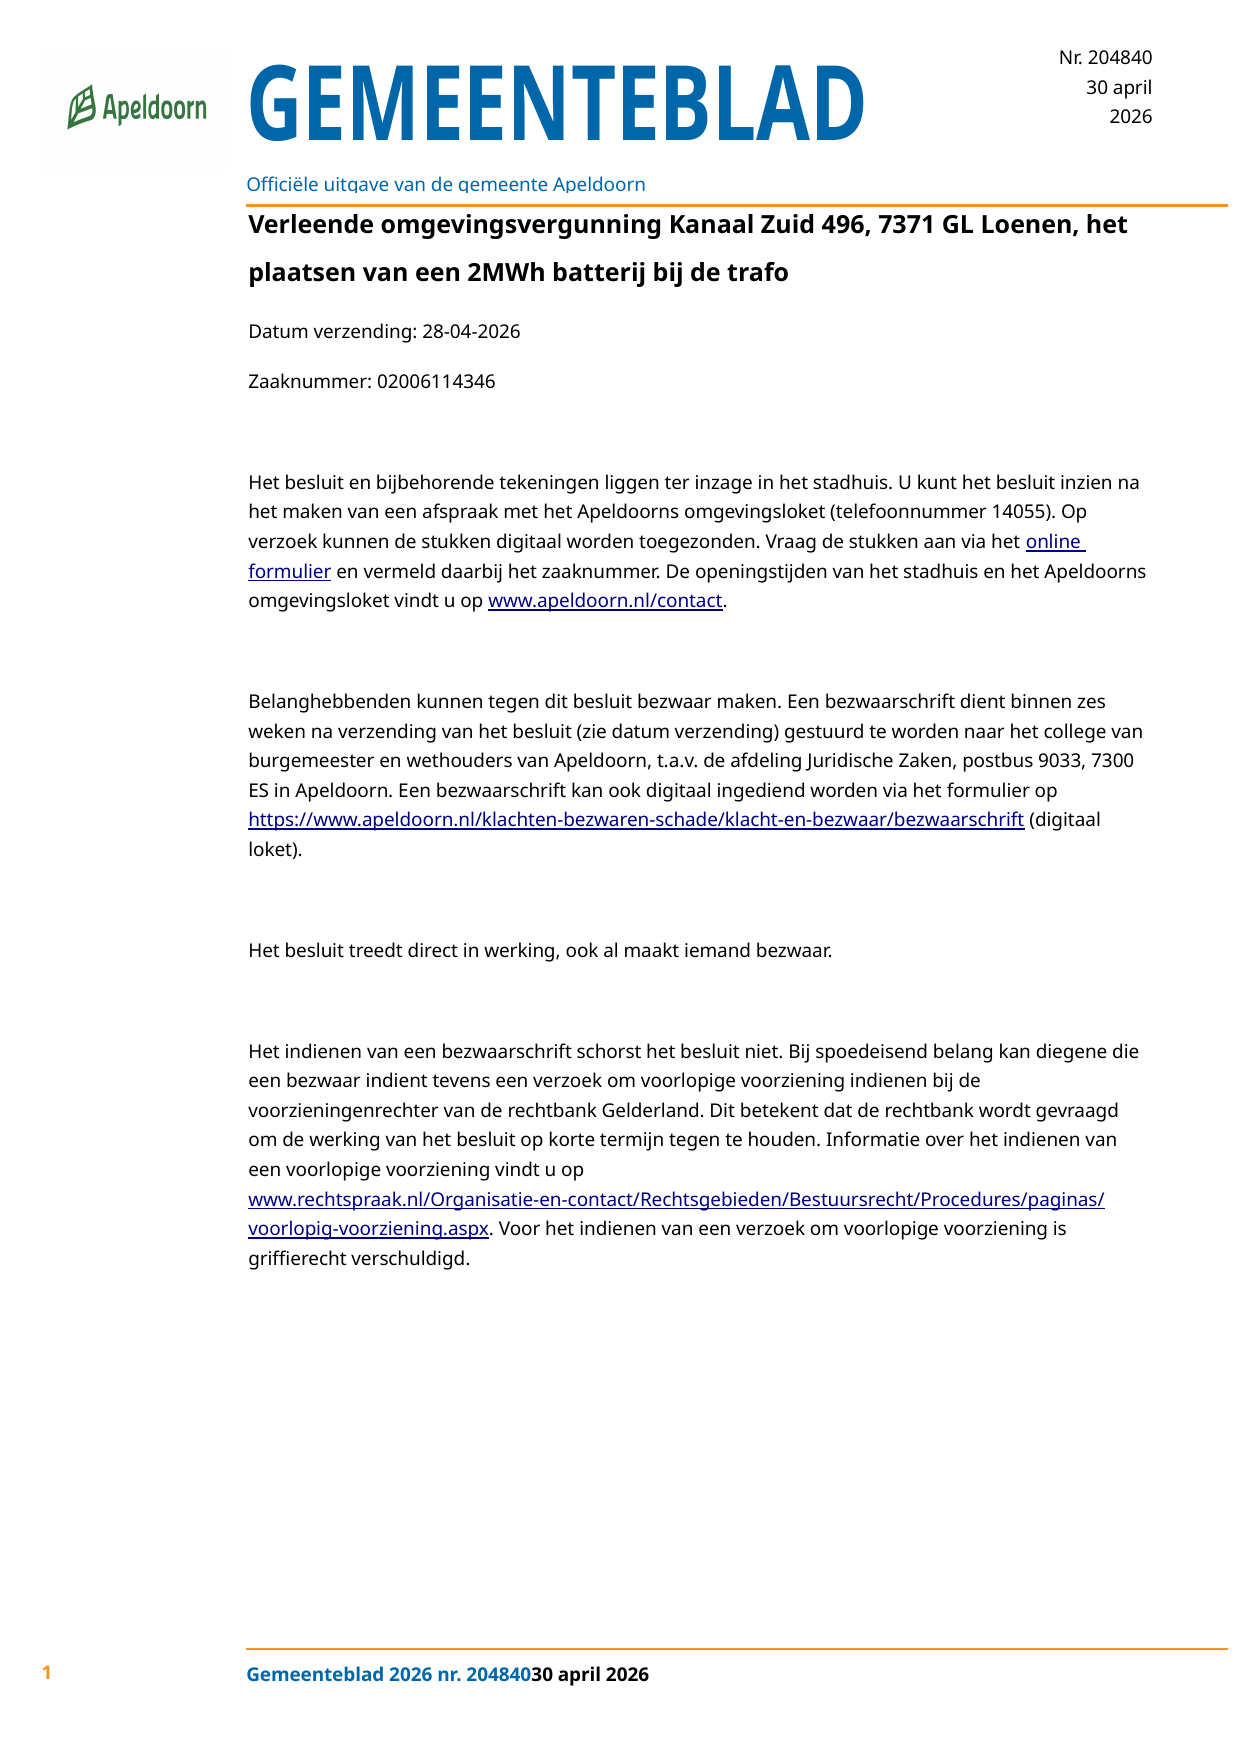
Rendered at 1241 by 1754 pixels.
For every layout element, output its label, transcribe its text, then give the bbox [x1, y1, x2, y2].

picture [41, 47, 231, 172]
text Datum verzending: 28-04-2026 [248, 318, 1152, 344]
text Belanghebbenden kunnen tegen dit besluit bezwaar maken. Een bezwaarschrift dient binnen zes weken na verzending van het besluit (zie datum verzending) gestuurd te worden naar het college van burgemeester en wethouders van Apeldoorn, t.a.v. de afdeling Juridische Zaken, postbus 9033, 7300 ES in Apeldoorn. Een bezwaarschrift kan ook digitaal ingediend worden via het formulier op https://www.apeldoorn.nl/klachten-bezwaren-schade/klacht-en-bezwaar/bezwaarschrift (digitaal loket). [248, 688, 1152, 862]
text Het besluit treedt direct in werking, ook al maakt iemand bezwaar. [248, 937, 1152, 963]
text Verleende omgevingsvergunning Kanaal Zuid 496, 7371 GL Loenen, het plaatsen van een 2MWh batterij bij de trafo [248, 207, 1152, 288]
text Het besluit en bijbehorende tekeningen liggen ter inzage in het stadhuis. U kunt het besluit inzien na het maken van een afspraak met het Apeldoorns omgevingsloket (telefoonnummer 14055). Op verzoek kunnen de stukken digitaal worden toegezonden. Vraag de stukken aan via het online formulier en vermeld daarbij het zaaknummer. De openingstijden van het stadhuis en het Apeldoorns omgevingsloket vindt u op www.apeldoorn.nl/contact. [248, 469, 1152, 613]
text Het indienen van een bezwaarschrift schorst het besluit niet. Bij spoedeisend belang kan diegene die een bezwaar indient tevens een verzoek om voorlopige voorziening indienen bij de voorzieningenrechter van de rechtbank Gelderland. Dit betekent dat de rechtbank wordt gevraagd om de werking van het besluit op korte termijn tegen te houden. Informatie over het indienen van een voorlopige voorziening vindt u op www.rechtspraak.nl/Organisatie-en-contact/Rechtsgebieden/Bestuursrecht/Procedures/paginas/voorlopig-voorziening.aspx. Voor het indienen van een verzoek om voorlopige voorziening is griffierecht verschuldigd. [248, 1038, 1152, 1271]
text Zaaknummer: 02006114346 [248, 368, 1152, 394]
